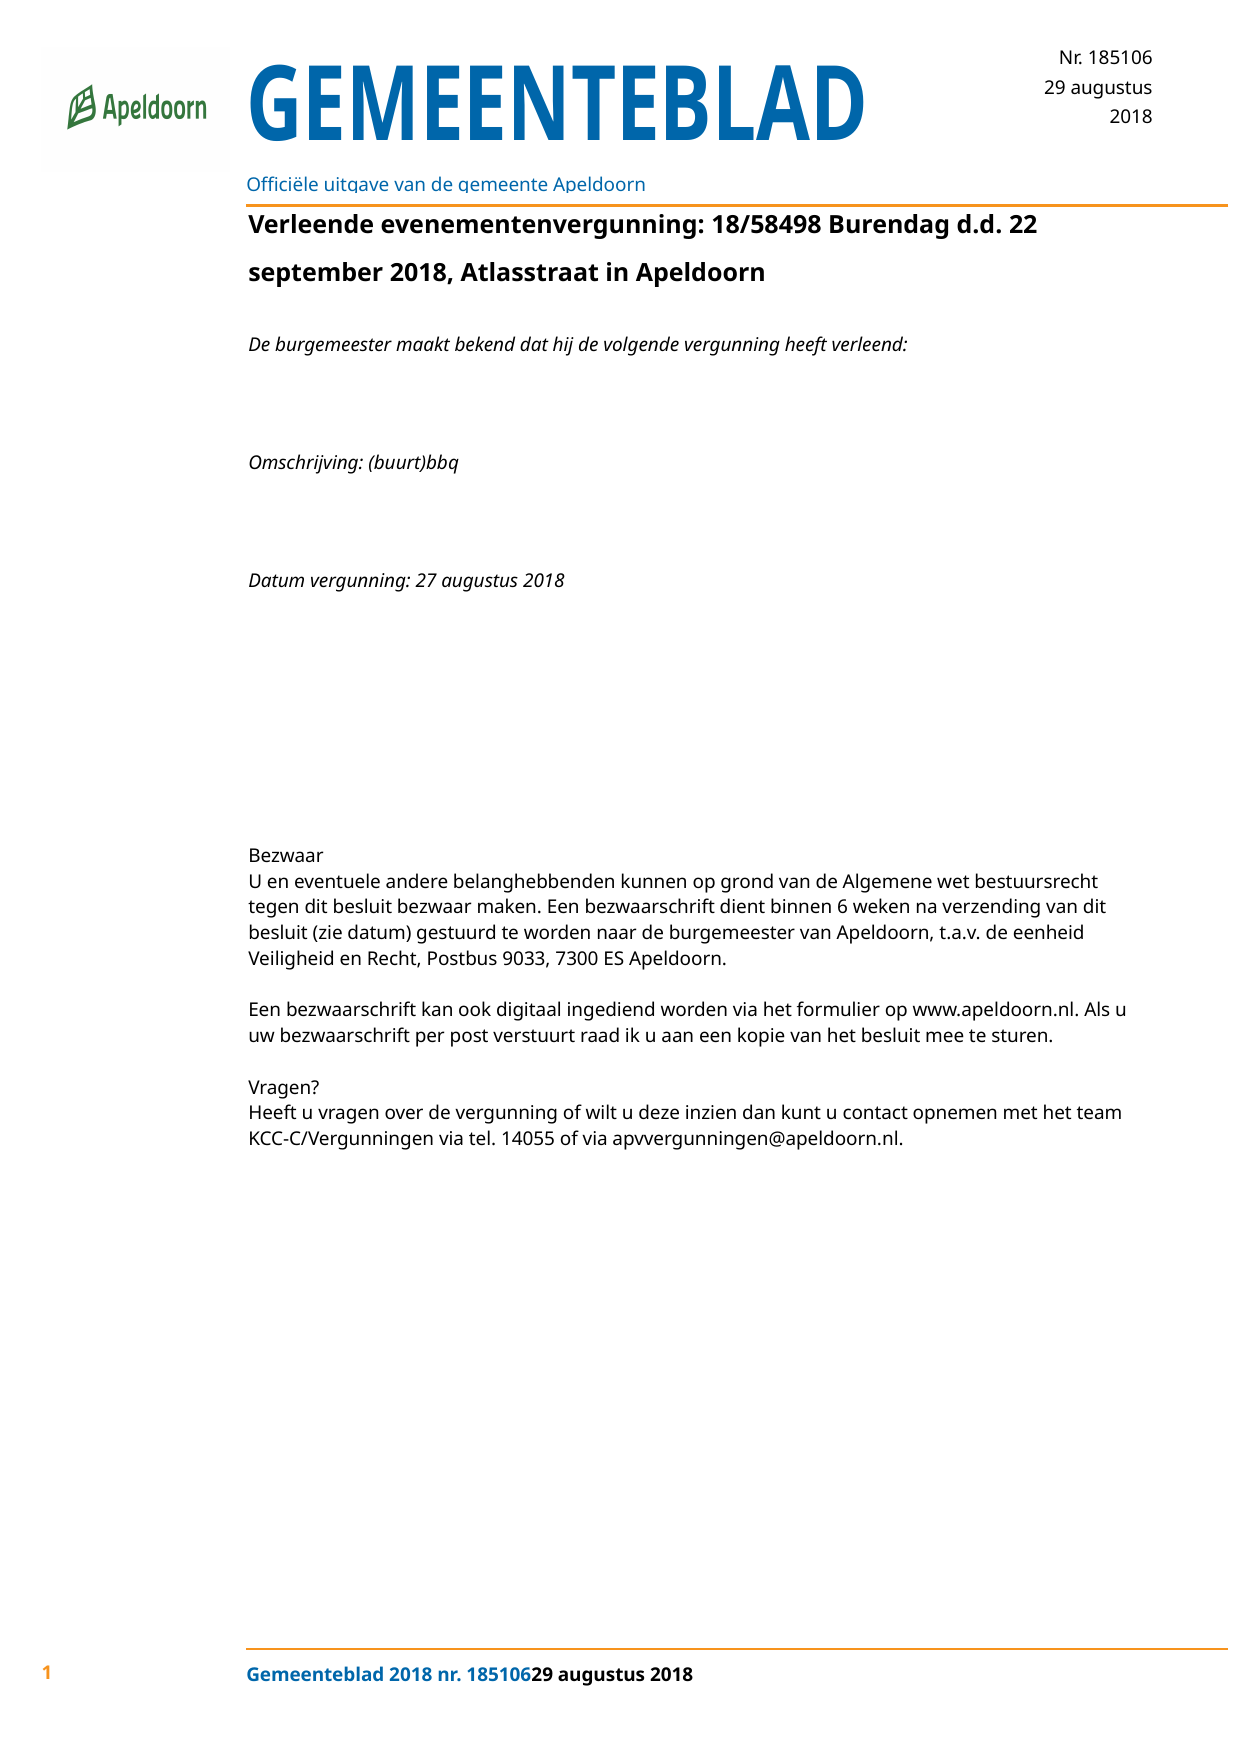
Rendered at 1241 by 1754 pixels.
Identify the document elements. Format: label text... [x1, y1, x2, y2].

text Datum vergunning: 27 augustus 2018 [248, 567, 1152, 593]
text Verleende evenementenvergunning: 18/58498 Burendag d.d. 22 september 2018, Atlasstraat in Apeldoorn [248, 207, 1152, 288]
text De burgemeester maakt bekend dat hij de volgende vergunning heeft verleend: [248, 331, 1152, 357]
text U en eventuele andere belanghebbenden kunnen op grond van de Algemene wet bestuursrecht tegen dit besluit bezwaar maken. Een bezwaarschrift dient binnen 6 weken na verzending van dit besluit (zie datum) gestuurd te worden naar de burgemeester van Apeldoorn, t.a.v. de eenheid Veiligheid en Recht, Postbus 9033, 7300 ES Apeldoorn. [248, 868, 1152, 971]
text Heeft u vragen over de vergunning of wilt u deze inzien dan kunt u contact opnemen met het team KCC-C/Vergunningen via tel. 14055 of via apvvergunningen@apeldoorn.nl. [248, 1099, 1152, 1151]
text Bezwaar [248, 842, 1152, 868]
text Een bezwaarschrift kan ook digitaal ingediend worden via het formulier op www.apeldoorn.nl. Als u uw bezwaarschrift per post verstuurt raad ik u aan een kopie van het besluit mee te sturen. [248, 997, 1152, 1048]
text Vragen? [248, 1074, 1152, 1099]
text Omschrijving: (buurt)bbq [248, 449, 1152, 475]
picture [41, 47, 231, 172]
